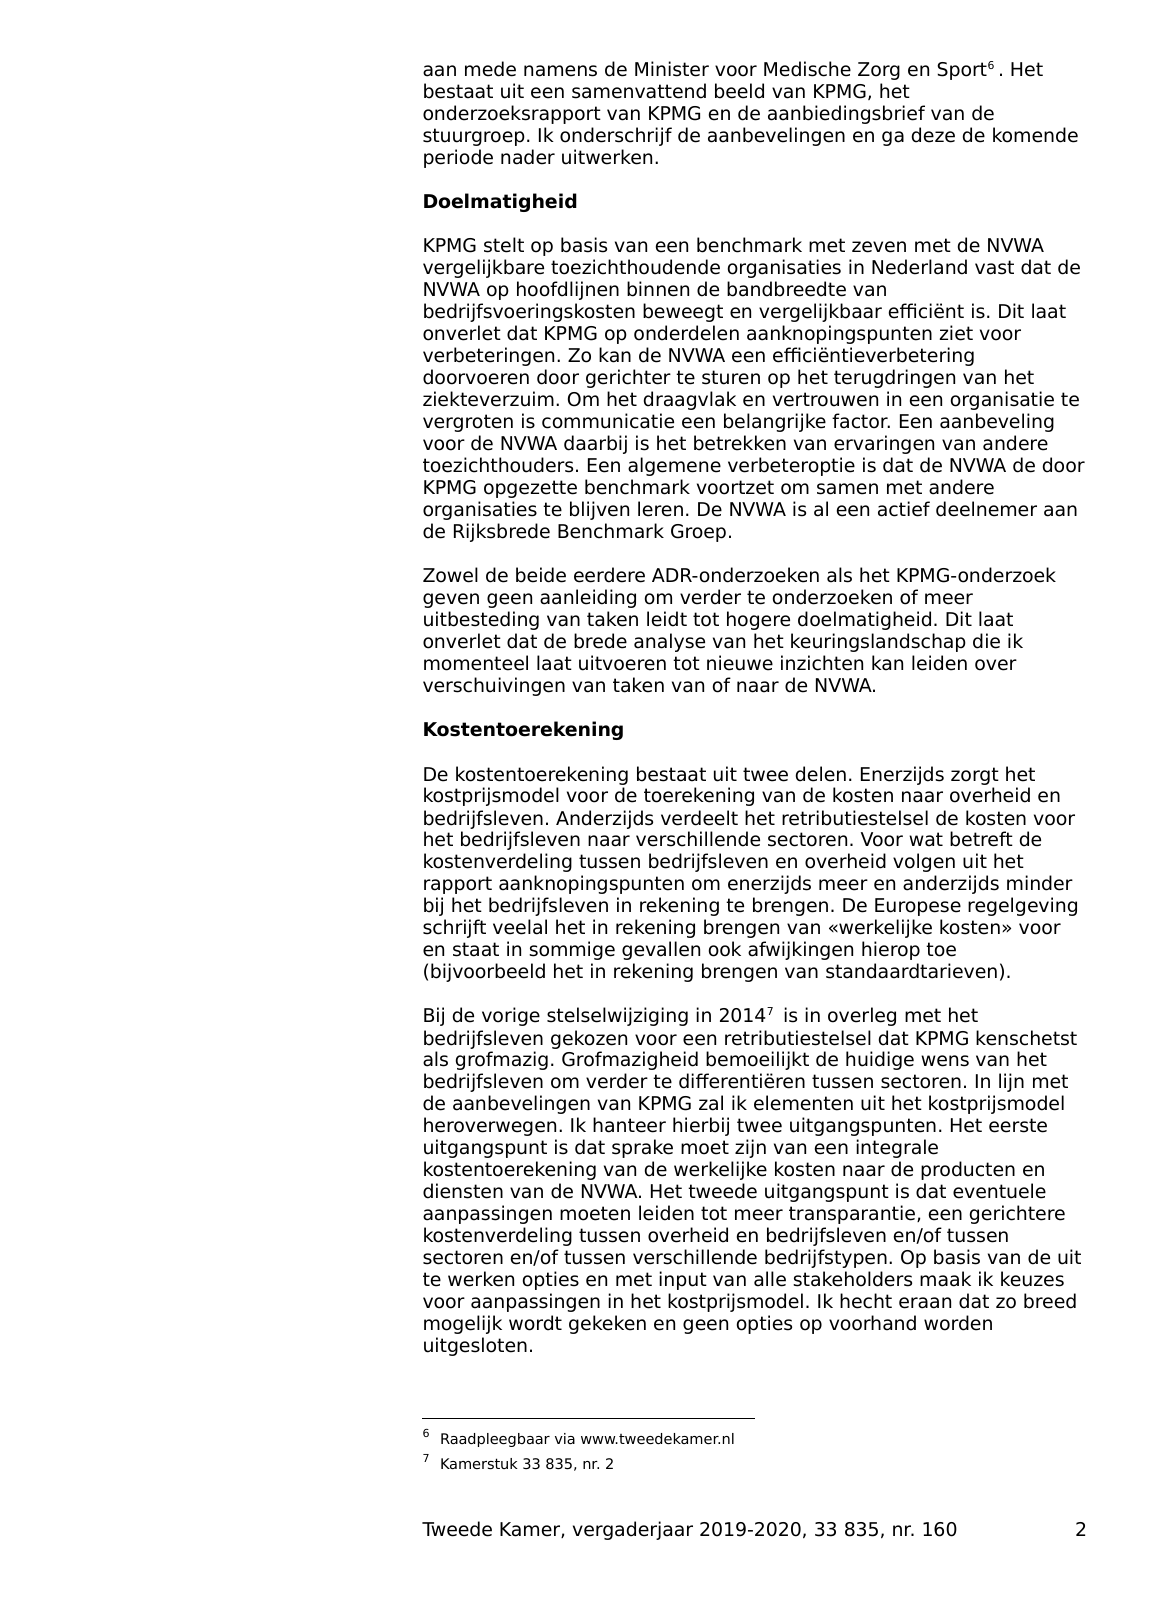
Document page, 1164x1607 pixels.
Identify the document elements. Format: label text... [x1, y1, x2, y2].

text Bij de vorige stelselwijziging in 2014 is in overleg met het bedrijfsleven gekozen voor een retributiestelsel dat KPMG kenschetst als grofmazig. Grofmazigheid bemoeilijkt de huidige wens van het bedrijfsleven om verder te differentiëren tussen sectoren. In lijn met de aanbevelingen van KPMG zal ik elementen uit het kostprijsmodel heroverwegen. Ik hanteer hierbij twee uitgangspunten. Het eerste uitgangspunt is dat sprake moet zijn van een integrale kostentoerekening van de werkelijke kosten naar de producten en diensten van de NVWA. Het tweede uitgangspunt is dat eventuele aanpassingen moeten leiden tot meer transparantie, een gerichtere kostenverdeling tussen overheid en bedrijfsleven en/of tussen sectoren en/of tussen verschillende bedrijfstypen. Op basis van de uit te werken opties en met input van alle stakeholders maak ik keuzes voor aanpassingen in het kostprijsmodel. Ik hecht eraan dat zo breed mogelijk wordt gekeken en geen opties op voorhand worden uitgesloten. [422, 1005, 1087, 1357]
text Raadpleegbaar via www.tweedekamer.nl [422, 1427, 1087, 1449]
text Zowel de beide eerdere ADR-onderzoeken als het KPMG-onderzoek geven geen aanleiding om verder te onderzoeken of meer uitbesteding van taken leidt tot hogere doelmatigheid. Dit laat onverlet dat de brede analyse van het keuringslandschap die ik momenteel laat uitvoeren tot nieuwe inzichten kan leiden over verschuivingen van taken van of naar de NVWA. [422, 565, 1087, 697]
subtitle Doelmatigheid [422, 191, 1087, 213]
text De kostentoerekening bestaat uit twee delen. Enerzijds zorgt het kostprijsmodel voor de toerekening van de kosten naar overheid en bedrijfsleven. Anderzijds verdeelt het retributiestelsel de kosten voor het bedrijfsleven naar verschillende sectoren. Voor wat betreft de kostenverdeling tussen bedrijfsleven en overheid volgen uit het rapport aanknopingspunten om enerzijds meer en anderzijds minder bij het bedrijfsleven in rekening te brengen. De Europese regelgeving schrijft veelal het in rekening brengen van «werkelijke kosten» voor en staat in sommige gevallen ook afwijkingen hierop toe (bijvoorbeeld het in rekening brengen van standaardtarieven). [422, 763, 1087, 983]
text Kamerstuk 33 835, nr. 2 [422, 1452, 1087, 1474]
subtitle Kostentoerekening [422, 719, 1087, 741]
text KPMG stelt op basis van een benchmark met zeven met de NVWA vergelijkbare toezichthoudende organisaties in Nederland vast dat de NVWA op hoofdlijnen binnen de bandbreedte van bedrijfsvoeringskosten beweegt en vergelijkbaar efficiënt is. Dit laat onverlet dat KPMG op onderdelen aanknopingspunten ziet voor verbeteringen. Zo kan de NVWA een efficiëntieverbetering doorvoeren door gerichter te sturen op het terugdringen van het ziekteverzuim. Om het draagvlak en vertrouwen in een organisatie te vergroten is communicatie een belangrijke factor. Een aanbeveling voor de NVWA daarbij is het betrekken van ervaringen van andere toezichthouders. Een algemene verbeteroptie is dat de NVWA de door KPMG opgezette benchmark voortzet om samen met andere organisaties te blijven leren. De NVWA is al een actief deelnemer aan de Rijksbrede Benchmark Groep. [422, 235, 1087, 543]
text aan mede namens de Minister voor Medische Zorg en Sport. Het bestaat uit een samenvattend beeld van KPMG, het onderzoeksrapport van KPMG en de aanbiedingsbrief van de stuurgroep. Ik onderschrijf de aanbevelingen en ga deze de komende periode nader uitwerken. [422, 59, 1087, 169]
